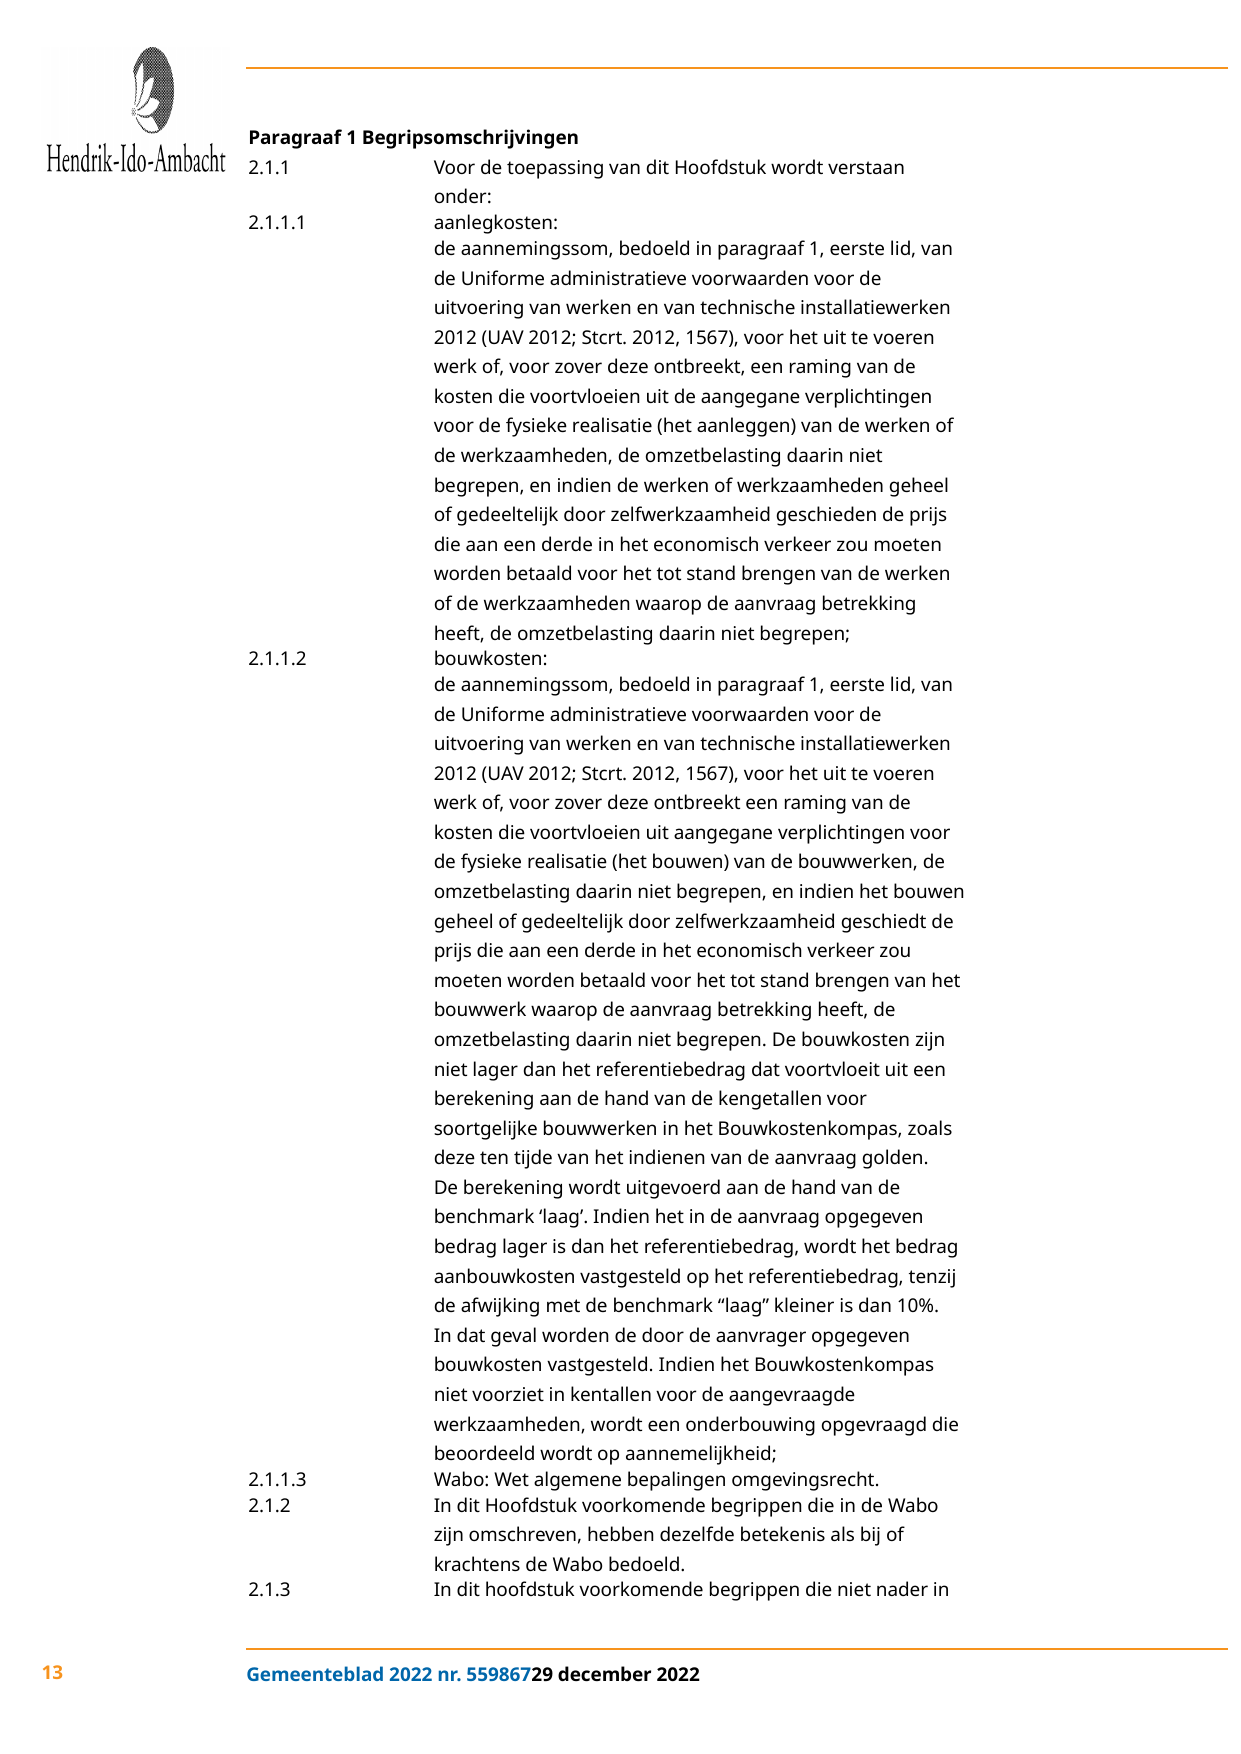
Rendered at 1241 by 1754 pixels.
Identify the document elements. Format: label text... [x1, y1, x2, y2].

table_cell aanlegkosten: [434, 209, 966, 235]
table_header Voor de toepassing van dit Hoofdstuk wordt verstaan onder: [434, 154, 966, 209]
table_cell [966, 209, 1152, 235]
table_cell 2.1.3 [248, 1577, 433, 1602]
picture [41, 47, 231, 172]
table_cell In dit Hoofdstuk voorkomende begrippen die in de Wabo zijn omschreven, hebben dezelfde betekenis als bij of krachtens de Wabo bedoeld. [434, 1492, 966, 1577]
table_cell In dit hoofdstuk voorkomende begrippen die niet nader in [434, 1577, 966, 1602]
table_cell 2.1.1.1 [248, 209, 433, 235]
table_cell 2.1.1.2 [248, 645, 433, 671]
table_cell de aannemingssom, bedoeld in paragraaf 1, eerste lid, van de Uniforme administratieve voorwaarden voor de uitvoering van werken en van technische installatiewerken 2012 (UAV 2012; Stcrt. 2012, 1567), voor het uit te voeren werk of, voor zover deze ontbreekt een raming van de kosten die voortvloeien uit aangegane verplichtingen voor de fysieke realisatie (het bouwen) van de bouwwerken, de omzetbelasting daarin niet begrepen, en indien het bouwen geheel of gedeeltelijk door zelfwerkzaamheid geschiedt de prijs die aan een derde in het economisch verkeer zou moeten worden betaald voor het tot stand brengen van het bouwwerk waarop de aanvraag betrekking heeft, de omzetbelasting daarin niet begrepen. De bouwkosten zijn niet lager dan het referentiebedrag dat voortvloeit uit een berekening aan de hand van de kengetallen voor soortgelijke bouwwerken in het Bouwkostenkompas, zoals deze ten tijde van het indienen van de aanvraag golden. De berekening wordt uitgevoerd aan de hand van de benchmark ‘laag’. Indien het in de aanvraag opgegeven bedrag lager is dan het referentiebedrag, wordt het bedrag aanbouwkosten vastgesteld op het referentiebedrag, tenzij de afwijking met de benchmark “laag” kleiner is dan 10%. In dat geval worden de door de aanvrager opgegeven bouwkosten vastgesteld. Indien het Bouwkostenkompas niet voorziet in kentallen voor de aangevraagde werkzaamheden, wordt een onderbouwing opgevraagd die beoordeeld wordt op aannemelijkheid; [434, 671, 966, 1466]
table_cell [248, 671, 433, 1466]
table_header 2.1.1 [248, 154, 433, 209]
table_header [966, 154, 1152, 209]
table_cell 2.1.2 [248, 1492, 433, 1577]
table_cell [966, 1466, 1152, 1492]
table_cell [248, 235, 433, 645]
table_cell [966, 235, 1152, 645]
table_cell [966, 1577, 1152, 1602]
table_cell bouwkosten: [434, 645, 966, 671]
table_cell [966, 1492, 1152, 1577]
table_cell Wabo: Wet algemene bepalingen omgevingsrecht. [434, 1466, 966, 1492]
text Paragraaf 1 Begripsomschrijvingen [248, 124, 1152, 150]
table_cell [966, 645, 1152, 671]
table_cell 2.1.1.3 [248, 1466, 433, 1492]
table_cell de aannemingssom, bedoeld in paragraaf 1, eerste lid, van de Uniforme administratieve voorwaarden voor de uitvoering van werken en van technische installatiewerken 2012 (UAV 2012; Stcrt. 2012, 1567), voor het uit te voeren werk of, voor zover deze ontbreekt, een raming van de kosten die voortvloeien uit de aangegane verplichtingen voor de fysieke realisatie (het aanleggen) van de werken of de werkzaamheden, de omzetbelasting daarin niet begrepen, en indien de werken of werkzaamheden geheel of gedeeltelijk door zelfwerkzaamheid geschieden de prijs die aan een derde in het economisch verkeer zou moeten worden betaald voor het tot stand brengen van de werken of de werkzaamheden waarop de aanvraag betrekking heeft, de omzetbelasting daarin niet begrepen; [434, 235, 966, 645]
table_cell [966, 671, 1152, 1466]
